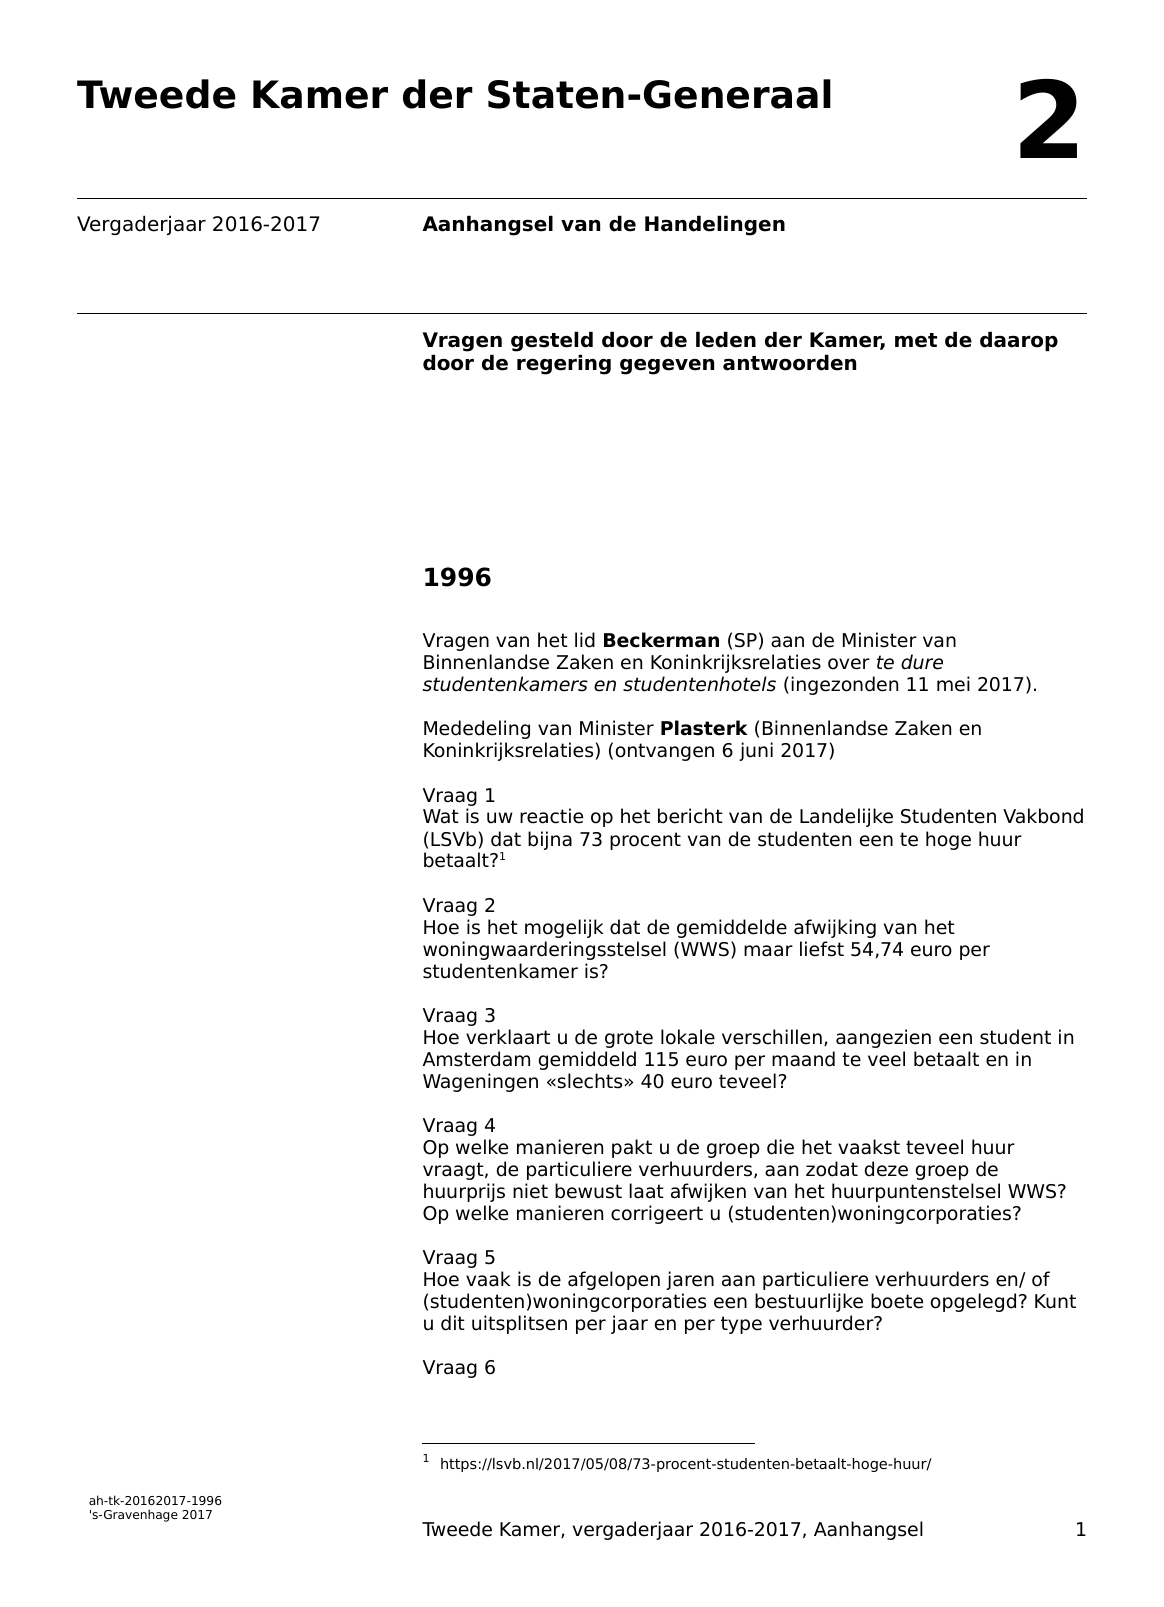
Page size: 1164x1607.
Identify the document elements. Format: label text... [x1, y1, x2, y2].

text Vraag 1 [422, 784, 1087, 806]
table_cell Aanhangsel van de Handelingen [422, 199, 1087, 313]
text Mededeling van Minister Plasterk (Binnenlandse Zaken en Koninkrijksrelaties) (ontvangen 6 juni 2017) [422, 718, 1087, 762]
table_cell Vergaderjaar 2016-2017 [77, 199, 422, 313]
text Vraag 5 [422, 1247, 1087, 1269]
text Vragen van het lid Beckerman (SP) aan de Minister van Binnenlandse Zaken en Koninkrijksrelaties over te dure studentenkamers en studentenhotels (ingezonden 11 mei 2017). [422, 630, 1087, 696]
table_header Tweede Kamer der Staten-Generaal [77, 59, 886, 198]
text 's-Gravenhage 2017 [88, 1508, 323, 1522]
table_cell Vragen gesteld door de leden der Kamer, met de daarop door de regering gegeven antwoorden [422, 314, 1087, 375]
text Hoe verklaart u de grote lokale verschillen, aangezien een student in Amsterdam gemiddeld 115 euro per maand te veel betaalt en in Wageningen «slechts» 40 euro teveel? [422, 1027, 1087, 1093]
table_cell [77, 314, 422, 375]
text Vraag 6 [422, 1357, 1087, 1379]
text Hoe is het mogelijk dat de gemiddelde afwijking van het woningwaarderingsstelsel (WWS) maar liefst 54,74 euro per studentenkamer is? [422, 917, 1087, 982]
text Wat is uw reactie op het bericht van de Landelijke Studenten Vakbond (LSVb) dat bijna 73 procent van de studenten een te hoge huur betaalt? [422, 806, 1087, 872]
text Vraag 2 [422, 894, 1087, 917]
text Vraag 4 [422, 1115, 1087, 1137]
text Hoe vaak is de afgelopen jaren aan particuliere verhuurders en/ of (studenten)woningcorporaties een bestuurlijke boete opgelegd? Kunt u dit uitsplitsen per jaar en per type verhuurder? [422, 1269, 1087, 1335]
text ah-tk-20162017-1996 [88, 1494, 323, 1508]
text Vraag 3 [422, 1005, 1087, 1027]
text Op welke manieren pakt u de groep die het vaakst teveel huur vraagt, de particuliere verhuurders, aan zodat deze groep de huurprijs niet bewust laat afwijken van het huurpuntenstelsel WWS? Op welke manieren corrigeert u (studenten)woningcorporaties? [422, 1137, 1087, 1225]
table_header 2 [886, 59, 1087, 198]
text 1996 [422, 563, 1087, 592]
text https://lsvb.nl/2017/05/08/73-procent-studenten-betaalt-hoge-huur/ [422, 1452, 1087, 1474]
